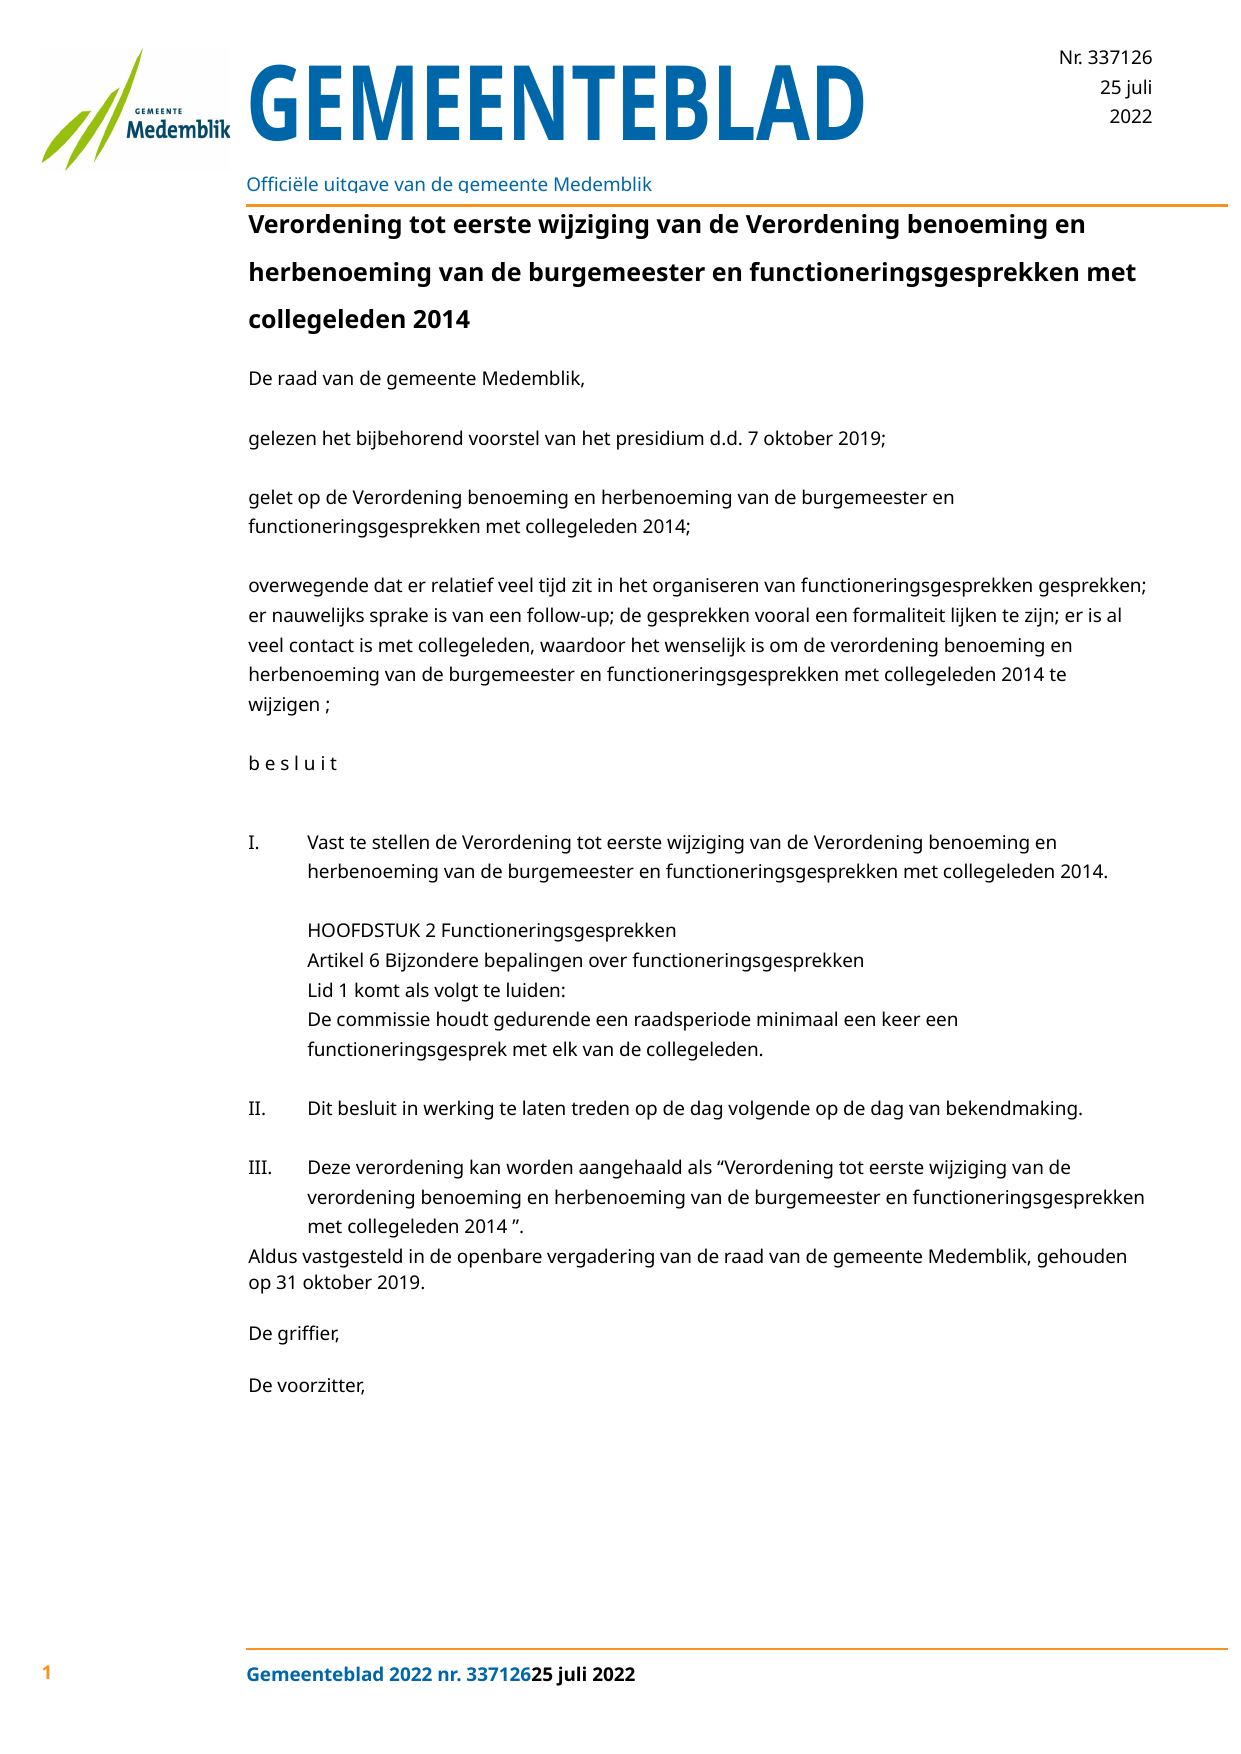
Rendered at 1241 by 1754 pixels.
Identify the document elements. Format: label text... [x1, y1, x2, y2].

list HOOFDSTUK 2 Functioneringsgesprekken [248, 918, 1152, 943]
list De commissie houdt gedurende een raadsperiode minimaal een keer een functioneringsgesprek met elk van de collegeleden. [248, 1006, 1152, 1062]
list Dit besluit in werking te laten treden op de dag volgende op de dag van bekendmaking. [248, 1095, 1152, 1121]
text Verordening tot eerste wijziging van de Verordening benoeming en herbenoeming van de burgemeester en functioneringsgesprekken met collegeleden 2014 [248, 207, 1152, 336]
list Lid 1 komt als volgt te luiden: [248, 977, 1152, 1003]
list Deze verordening kan worden aangehaald als “Verordening tot eerste wijziging van de verordening benoeming en herbenoeming van de burgemeester en functioneringsgesprekken met collegeleden 2014 ”. [248, 1154, 1152, 1239]
text Aldus vastgesteld in de openbare vergadering van de raad van de gemeente Medemblik, gehouden op 31 oktober 2019. [248, 1243, 1152, 1294]
text b e s l u i t [248, 750, 1152, 776]
list Artikel 6 Bijzondere bepalingen over functioneringsgesprekken [248, 947, 1152, 973]
picture [41, 47, 231, 172]
text gelezen het bijbehorend voorstel van het presidium d.d. 7 oktober 2019; [248, 425, 1152, 450]
text overwegende dat er relatief veel tijd zit in het organiseren van functioneringsgesprekken gesprekken; er nauwelijks sprake is van een follow-up; de gesprekken vooral een formaliteit lijken te zijn; er is al veel contact is met collegeleden, waardoor het wenselijk is om de verordening benoeming en herbenoeming van de burgemeester en functioneringsgesprekken met collegeleden 2014 te wijzigen ; [248, 573, 1152, 717]
text gelet op de Verordening benoeming en herbenoeming van de burgemeester en functioneringsgesprekken met collegeleden 2014; [248, 484, 1152, 539]
list Vast te stellen de Verordening tot eerste wijziging van de Verordening benoeming en herbenoeming van de burgemeester en functioneringsgesprekken met collegeleden 2014. [248, 829, 1152, 884]
text De griffier, [248, 1320, 1152, 1346]
text De raad van de gemeente Medemblik, [248, 366, 1152, 391]
text De voorzitter, [248, 1372, 1152, 1397]
